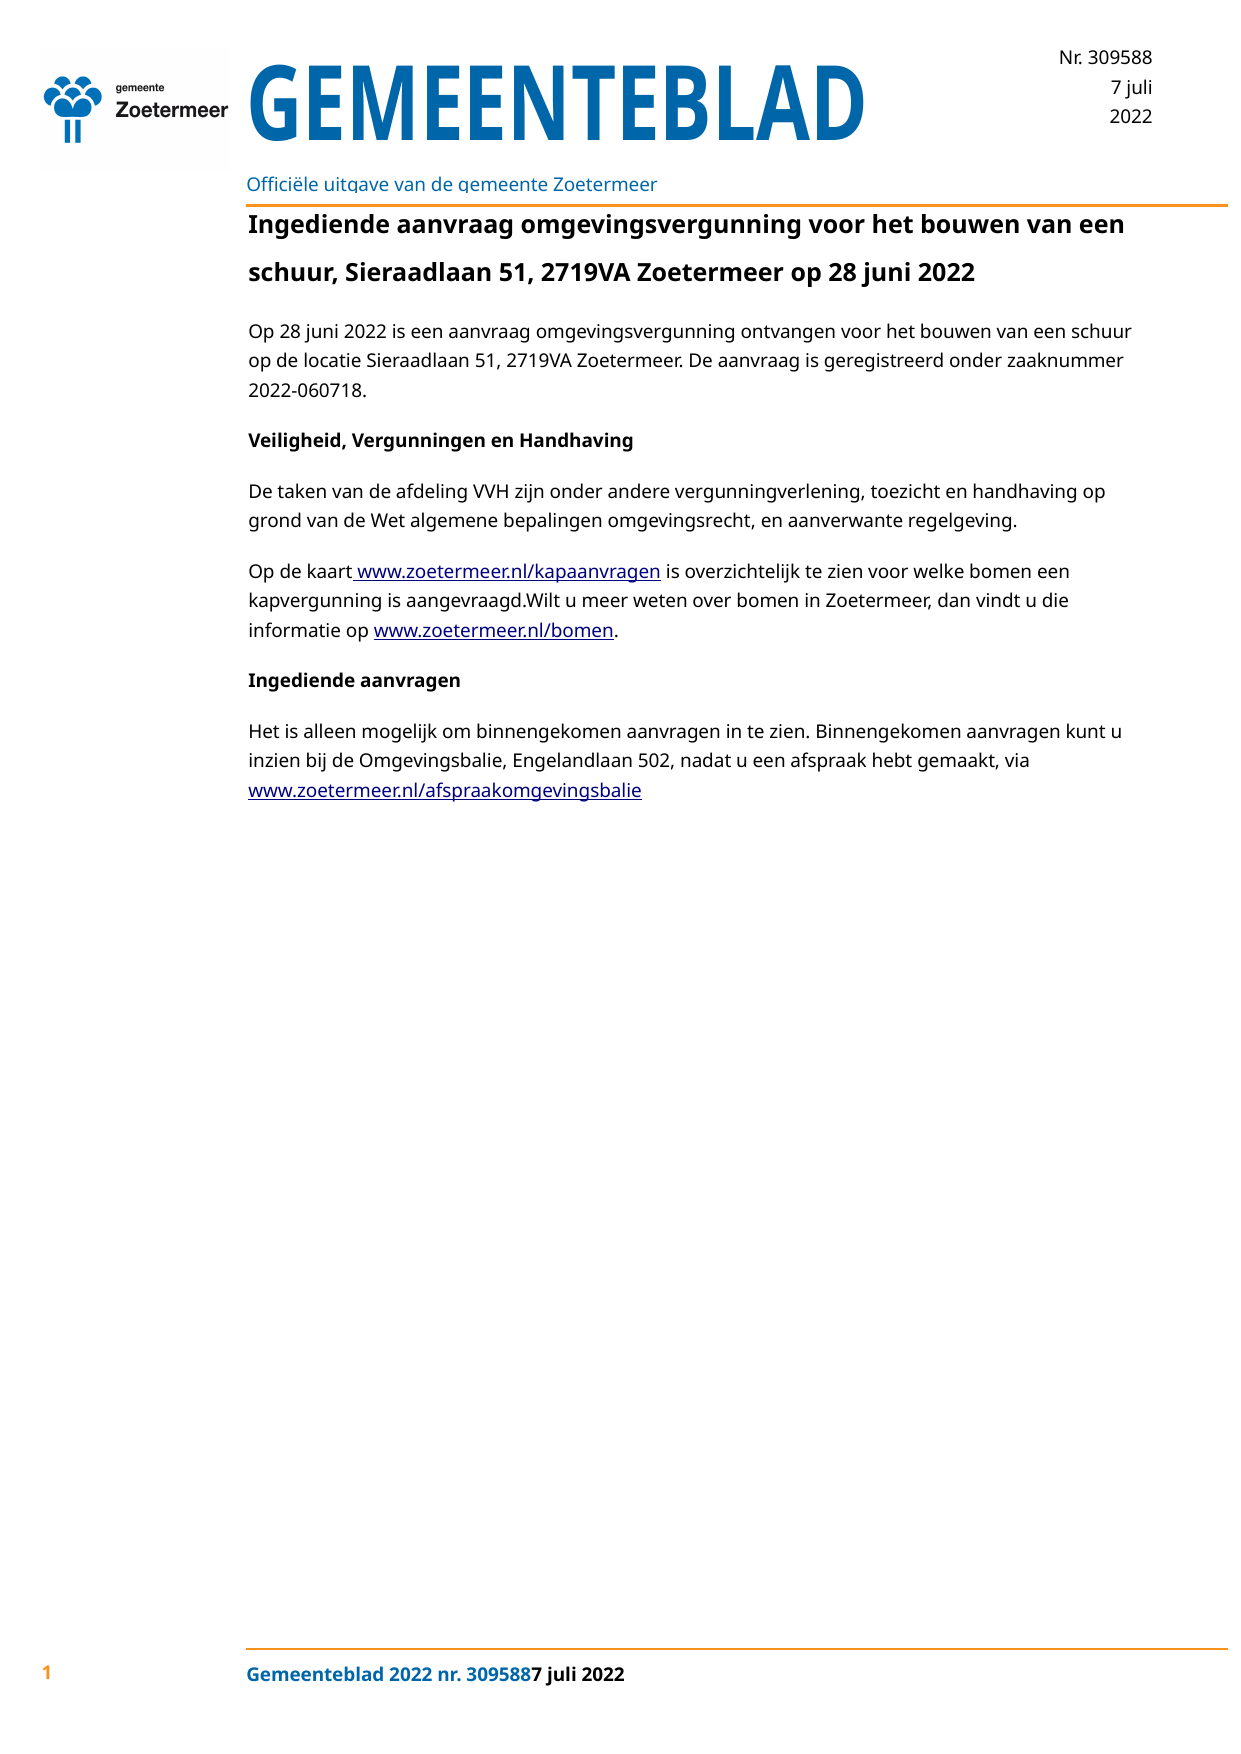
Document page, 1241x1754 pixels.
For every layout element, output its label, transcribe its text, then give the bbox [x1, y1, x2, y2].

text Veiligheid, Vergunningen en Handhaving [248, 427, 1152, 453]
text Op 28 juni 2022 is een aanvraag omgevingsvergunning ontvangen voor het bouwen van een schuur op de locatie Sieraadlaan 51, 2719VA Zoetermeer. De aanvraag is geregistreerd onder zaaknummer 2022-060718. [248, 318, 1152, 403]
text Ingediende aanvraag omgevingsvergunning voor het bouwen van een schuur, Sieraadlaan 51, 2719VA Zoetermeer op 28 juni 2022 [248, 207, 1152, 288]
text Het is alleen mogelijk om binnengekomen aanvragen in te zien. Binnengekomen aanvragen kunt u inzien bij de Omgevingsbalie, Engelandlaan 502, nadat u een afspraak hebt gemaakt, via www.zoetermeer.nl/afspraakomgevingsbalie [248, 718, 1152, 803]
text Ingediende aanvragen [248, 667, 1152, 693]
picture [41, 47, 231, 172]
text De taken van de afdeling VVH zijn onder andere vergunningverlening, toezicht en handhaving op grond van de Wet algemene bepalingen omgevingsrecht, en aanverwante regelgeving. [248, 478, 1152, 533]
text Op de kaart www.zoetermeer.nl/kapaanvragen is overzichtelijk te zien voor welke bomen een kapvergunning is aangevraagd.Wilt u meer weten over bomen in Zoetermeer, dan vindt u die informatie op www.zoetermeer.nl/bomen. [248, 558, 1152, 643]
